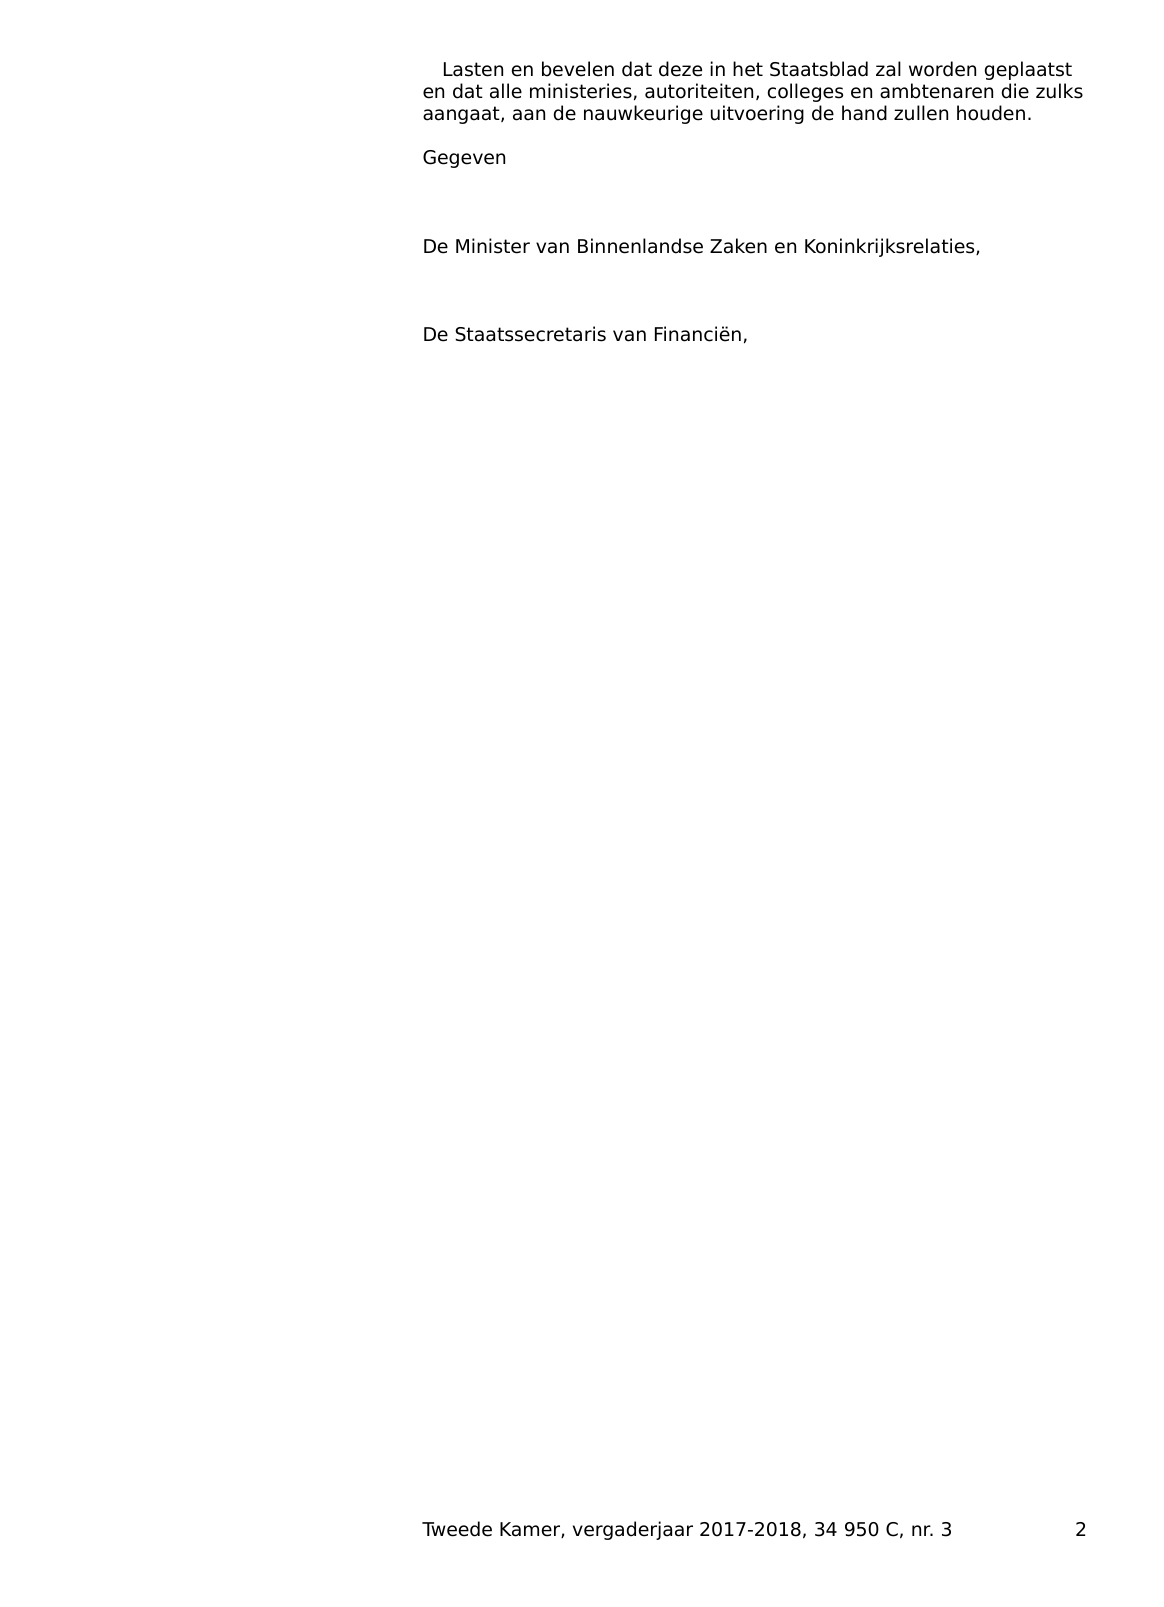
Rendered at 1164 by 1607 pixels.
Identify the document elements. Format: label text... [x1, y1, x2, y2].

text De Staatssecretaris van Financiën, [422, 324, 1087, 346]
text Gegeven [422, 147, 1087, 169]
text Lasten en bevelen dat deze in het Staatsblad zal worden geplaatst en dat alle ministeries, autoriteiten, colleges en ambtenaren die zulks aangaat, aan de nauwkeurige uitvoering de hand zullen houden. [422, 59, 1087, 125]
text De Minister van Binnenlandse Zaken en Koninkrijksrelaties, [422, 236, 1087, 258]
